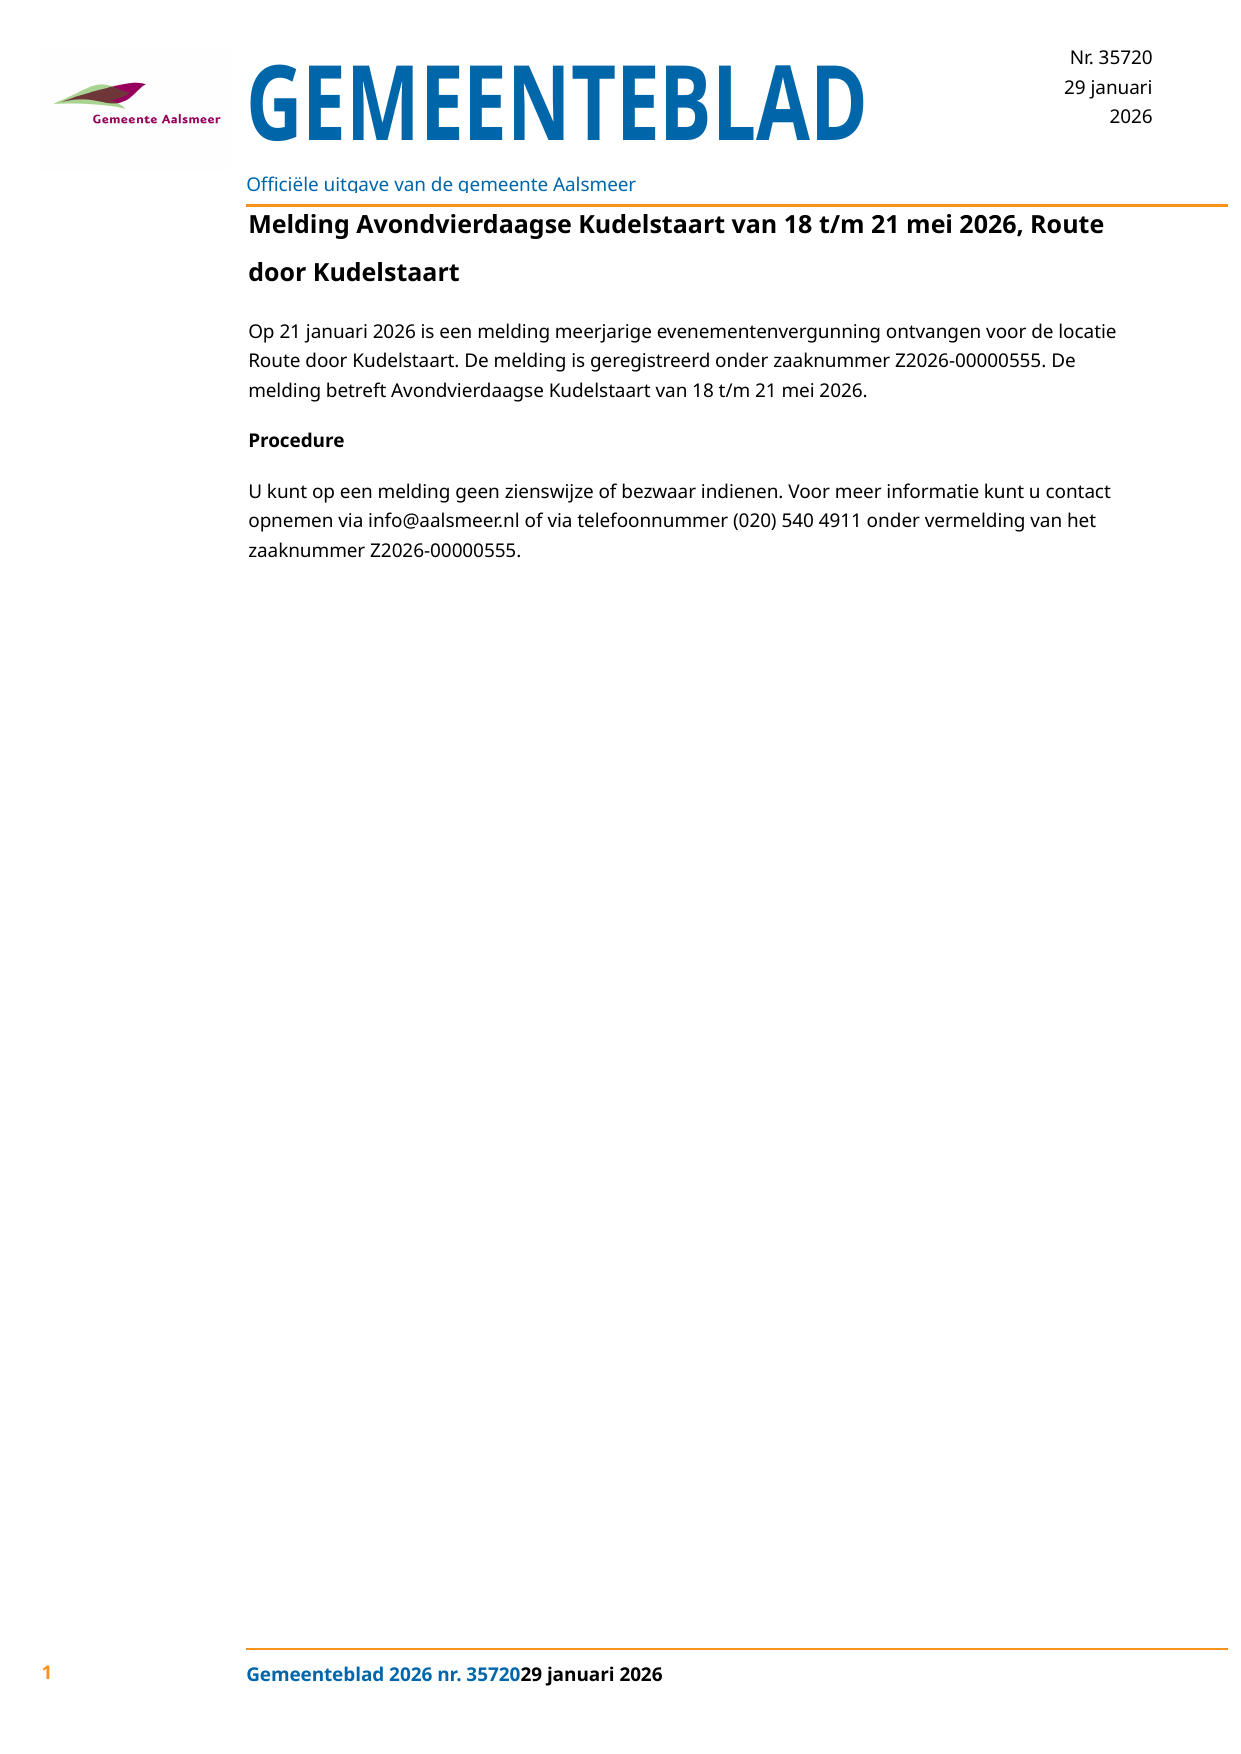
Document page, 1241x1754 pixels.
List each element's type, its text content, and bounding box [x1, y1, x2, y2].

picture [41, 47, 231, 172]
text Melding Avondvierdaagse Kudelstaart van 18 t/m 21 mei 2026, Route door Kudelstaart [248, 207, 1152, 288]
text U kunt op een melding geen zienswijze of bezwaar indienen. Voor meer informatie kunt u contact opnemen via info@aalsmeer.nl of via telefoonnummer (020) 540 4911 onder vermelding van het zaaknummer Z2026-00000555. [248, 478, 1152, 563]
text Procedure [248, 427, 1152, 453]
text Op 21 januari 2026 is een melding meerjarige evenementenvergunning ontvangen voor de locatie Route door Kudelstaart. De melding is geregistreerd onder zaaknummer Z2026-00000555. De melding betreft Avondvierdaagse Kudelstaart van 18 t/m 21 mei 2026. [248, 318, 1152, 403]
